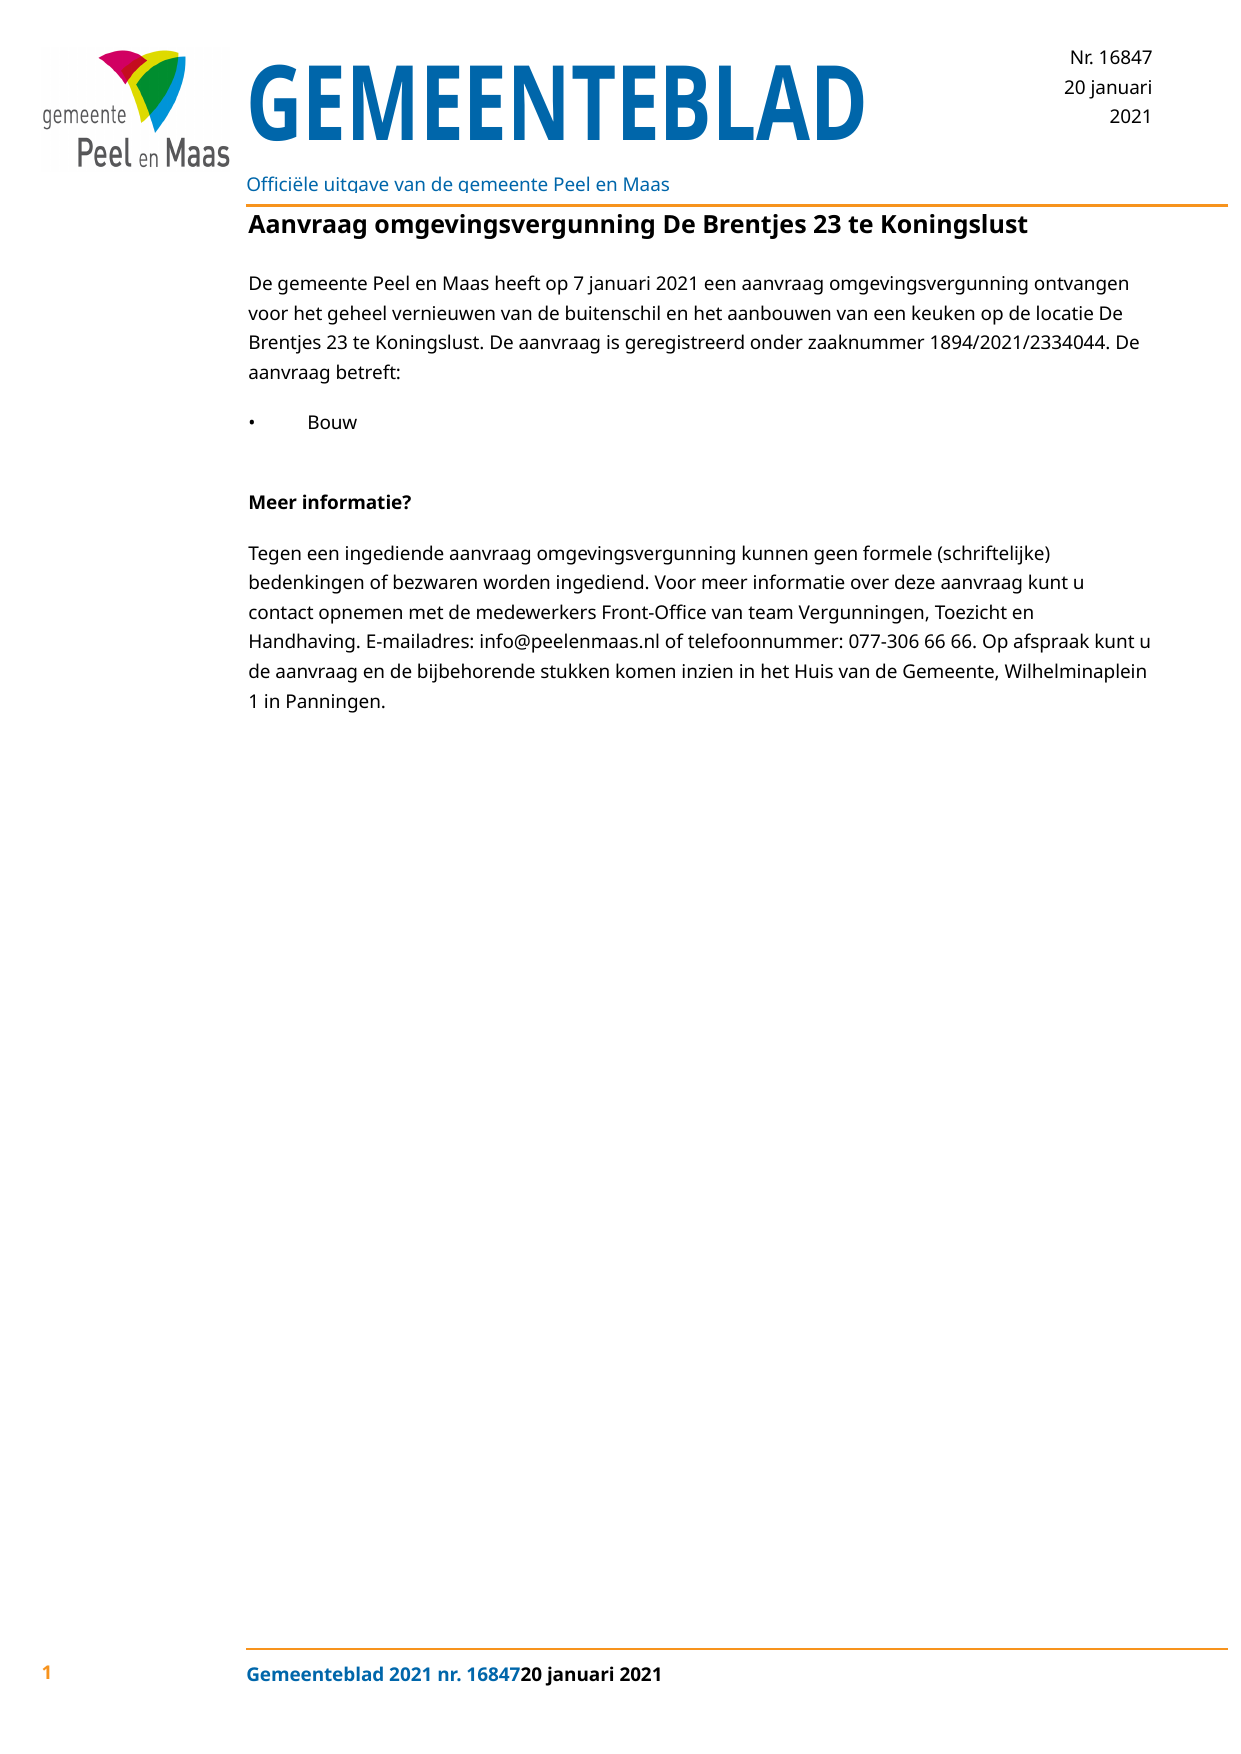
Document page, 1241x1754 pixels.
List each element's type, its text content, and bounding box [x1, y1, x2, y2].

text Aanvraag omgevingsvergunning De Brentjes 23 te Koningslust [248, 207, 1152, 241]
picture [41, 47, 231, 172]
text Tegen een ingediende aanvraag omgevingsvergunning kunnen geen formele (schriftelijke) bedenkingen of bezwaren worden ingediend. Voor meer informatie over deze aanvraag kunt u contact opnemen met de medewerkers Front-Office van team Vergunningen, Toezicht en Handhaving. E-mailadres: info@peelenmaas.nl of telefoonnummer: 077-306 66 66. Op afspraak kunt u de aanvraag en de bijbehorende stukken komen inzien in het Huis van de Gemeente, Wilhelminaplein 1 in Panningen. [248, 540, 1152, 713]
text De gemeente Peel en Maas heeft op 7 januari 2021 een aanvraag omgevingsvergunning ontvangen voor het geheel vernieuwen van de buitenschil en het aanbouwen van een keuken op de locatie De Brentjes 23 te Koningslust. De aanvraag is geregistreerd onder zaaknummer 1894/2021/2334044. De aanvraag betreft: [248, 270, 1152, 385]
text Meer informatie? [248, 489, 1152, 515]
list Bouw [248, 409, 1152, 435]
